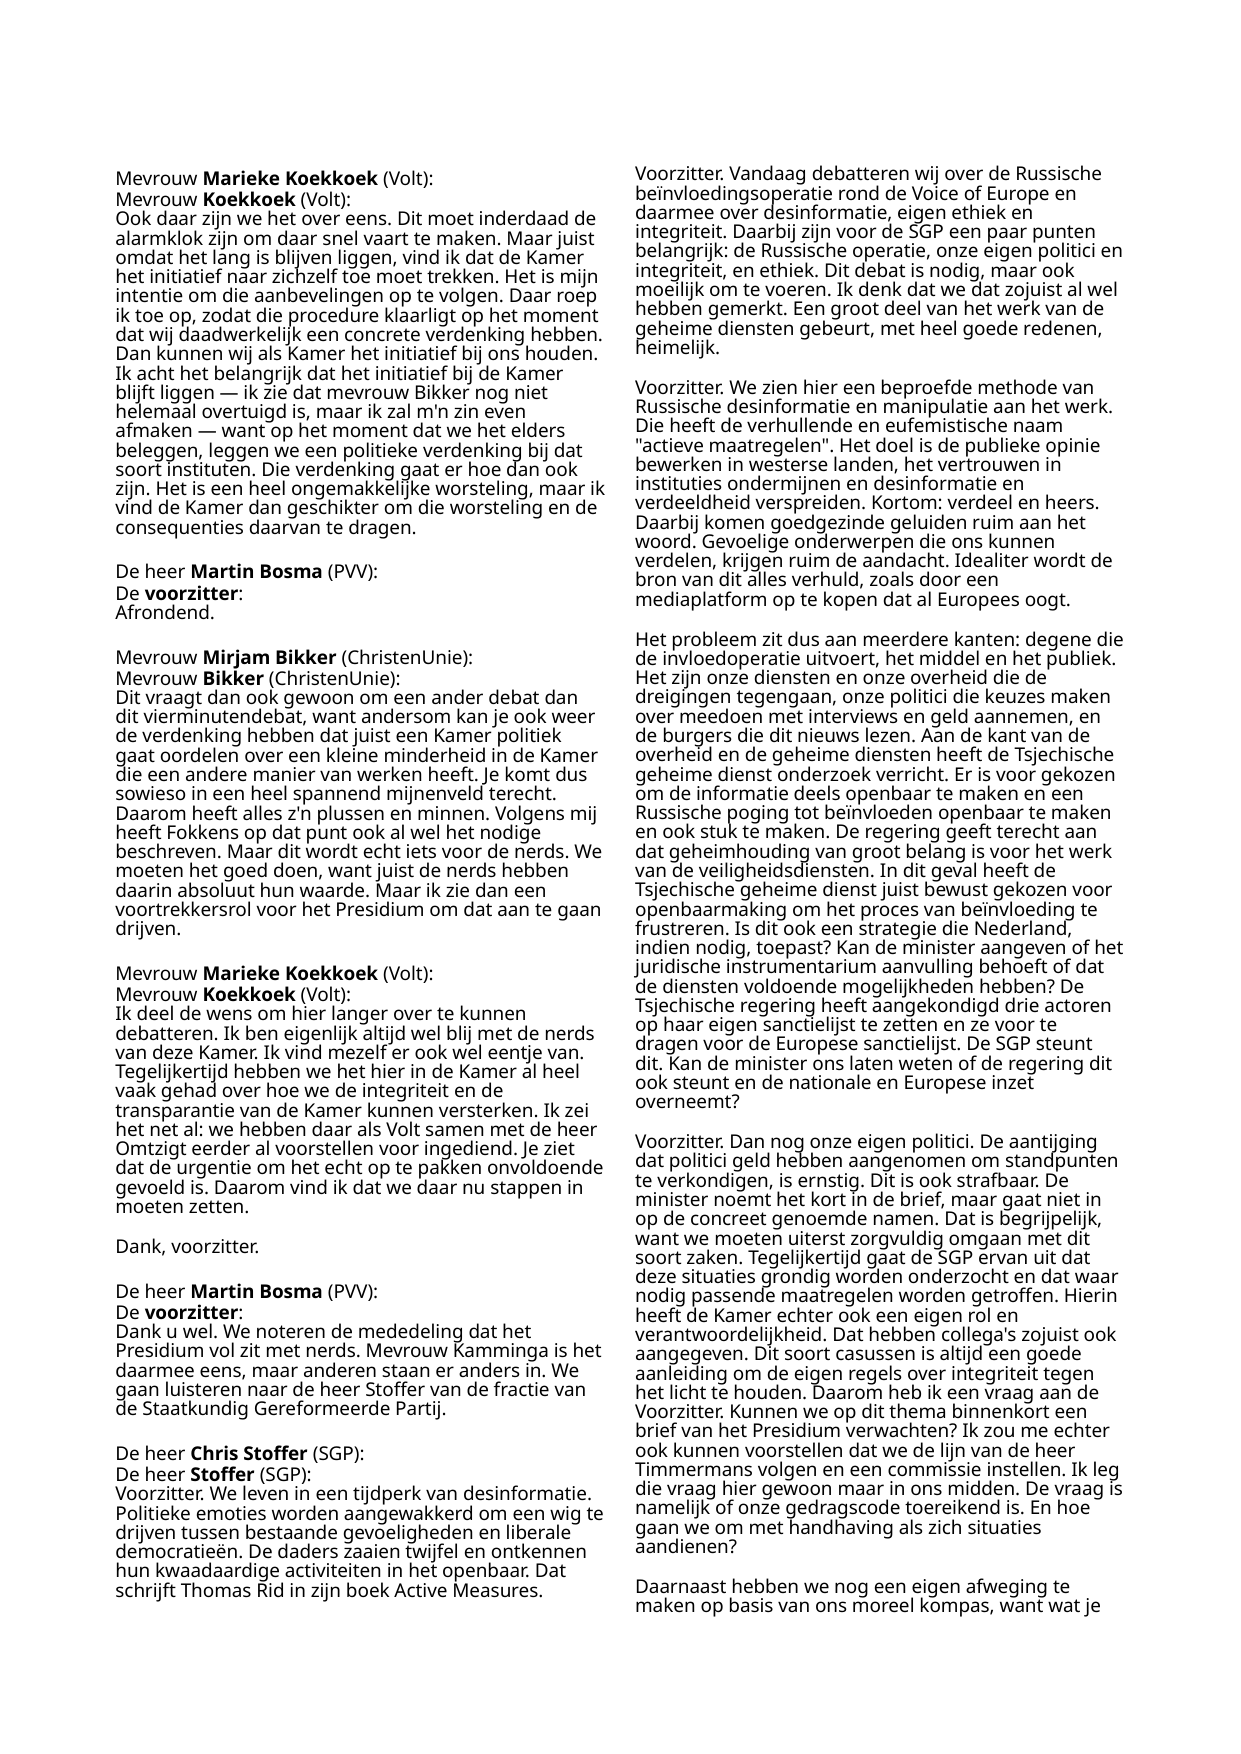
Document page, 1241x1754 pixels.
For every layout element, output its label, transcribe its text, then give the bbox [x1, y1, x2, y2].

text Mevrouw Koekkoek (Volt): [115, 986, 605, 1005]
text De heer Chris Stoffer (SGP): [115, 1440, 605, 1466]
text De heer Martin Bosma (PVV): [115, 1278, 605, 1304]
text Mevrouw Marieke Koekkoek (Volt): [115, 165, 605, 191]
text Dank u wel. We noteren de mededeling dat het Presidium vol zit met nerds. Mevrouw Kamminga is het daarmee eens, maar anderen staan er anders in. We gaan luisteren naar de heer Stoffer van de fractie van de Staatkundig Gereformeerde Partij. [115, 1323, 605, 1419]
text Afrondend. [115, 604, 605, 623]
text Voorzitter. Dan nog onze eigen politici. De aantijging dat politici geld hebben aangenomen om standpunten te verkondigen, is ernstig. Dit is ook strafbaar. De minister noemt het kort in de brief, maar gaat niet in op de concreet genoemde namen. Dat is begrijpelijk, want we moeten uiterst zorgvuldig omgaan met dit soort zaken. Tegelijkertijd gaat de SGP ervan uit dat deze situaties grondig worden onderzocht en dat waar nodig passende maatregelen worden getroffen. Hierin heeft de Kamer echter ook een eigen rol en verantwoordelijkheid. Dat hebben collega's zojuist ook aangegeven. Dit soort casussen is altijd een goede aanleiding om de eigen regels over integriteit tegen het licht te houden. Daarom heb ik een vraag aan de Voorzitter. Kunnen we op dit thema binnenkort een brief van het Presidium verwachten? Ik zou me echter ook kunnen voorstellen dat we de lijn van de heer Timmermans volgen en een commissie instellen. Ik leg die vraag hier gewoon maar in ons midden. De vraag is namelijk of onze gedragscode toereikend is. En hoe gaan we om met handhaving als zich situaties aandienen? [635, 1133, 1125, 1557]
text Het probleem zit dus aan meerdere kanten: degene die de invloedoperatie uitvoert, het middel en het publiek. Het zijn onze diensten en onze overheid die de dreigingen tegengaan, onze politici die keuzes maken over meedoen met interviews en geld aannemen, en de burgers die dit nieuws lezen. Aan de kant van de overheid en de geheime diensten heeft de Tsjechische geheime dienst onderzoek verricht. Er is voor gekozen om de informatie deels openbaar te maken en een Russische poging tot beïnvloeden openbaar te maken en ook stuk te maken. De regering geeft terecht aan dat geheimhouding van groot belang is voor het werk van de veiligheidsdiensten. In dit geval heeft de Tsjechische geheime dienst juist bewust gekozen voor openbaarmaking om het proces van beïnvloeding te frustreren. Is dit ook een strategie die Nederland, indien nodig, toepast? Kan de minister aangeven of het juridische instrumentarium aanvulling behoeft of dat de diensten voldoende mogelijkheden hebben? De Tsjechische regering heeft aangekondigd drie actoren op haar eigen sanctielijst te zetten en ze voor te dragen voor de Europese sanctielijst. De SGP steunt dit. Kan de minister ons laten weten of de regering dit ook steunt en de nationale en Europese inzet overneemt? [635, 631, 1125, 1112]
text Voorzitter. We zien hier een beproefde methode van Russische desinformatie en manipulatie aan het werk. Die heeft de verhullende en eufemistische naam "actieve maatregelen". Het doel is de publieke opinie bewerken in westerse landen, het vertrouwen in instituties ondermijnen en desinformatie en verdeeldheid verspreiden. Kortom: verdeel en heers. Daarbij komen goedgezinde geluiden ruim aan het woord. Gevoelige onderwerpen die ons kunnen verdelen, krijgen ruim de aandacht. Idealiter wordt de bron van dit alles verhuld, zoals door een mediaplatform op te kopen dat al Europees oogt. [635, 379, 1125, 610]
text Mevrouw Marieke Koekkoek (Volt): [115, 960, 605, 986]
text De heer Stoffer (SGP): [115, 1466, 605, 1485]
text De heer Martin Bosma (PVV): [115, 559, 605, 584]
text Mevrouw Bikker (ChristenUnie): [115, 669, 605, 689]
text Ook daar zijn we het over eens. Dit moet inderdaad de alarmklok zijn om daar snel vaart te maken. Maar juist omdat het lang is blijven liggen, vind ik dat de Kamer het initiatief naar zichzelf toe moet trekken. Het is mijn intentie om die aanbevelingen op te volgen. Daar roep ik toe op, zodat die procedure klaarligt op het moment dat wij daadwerkelijk een concrete verdenking hebben. Dan kunnen wij als Kamer het initiatief bij ons houden. Ik acht het belangrijk dat het initiatief bij de Kamer blijft liggen — ik zie dat mevrouw Bikker nog niet helemaal overtuigd is, maar ik zal m'n zin even afmaken — want op het moment dat we het elders beleggen, leggen we een politieke verdenking bij dat soort instituten. Die verdenking gaat er hoe dan ook zijn. Het is een heel ongemakkelijke worsteling, maar ik vind de Kamer dan geschikter om die worsteling en de consequenties daarvan te dragen. [115, 210, 605, 538]
text Dit vraagt dan ook gewoon om een ander debat dan dit vierminutendebat, want andersom kan je ook weer de verdenking hebben dat juist een Kamer politiek gaat oordelen over een kleine minderheid in de Kamer die een andere manier van werken heeft. Je komt dus sowieso in een heel spannend mijnenveld terecht. Daarom heeft alles z'n plussen en minnen. Volgens mij heeft Fokkens op dat punt ook al wel het nodige beschreven. Maar dit wordt echt iets voor de nerds. We moeten het goed doen, want juist de nerds hebben daarin absoluut hun waarde. Maar ik zie dan een voortrekkersrol voor het Presidium om dat aan te gaan drijven. [115, 689, 605, 939]
text Daarnaast hebben we nog een eigen afweging te maken op basis van ons moreel kompas, want wat je [635, 1578, 1125, 1616]
text De voorzitter: [115, 1304, 605, 1323]
text Voorzitter. We leven in een tijdperk van desinformatie. Politieke emoties worden aangewakkerd om een wig te drijven tussen bestaande gevoeligheden en liberale democratieën. De daders zaaien twijfel en ontkennen hun kwaadaardige activiteiten in het openbaar. Dat schrijft Thomas Rid in zijn boek Active Measures. [115, 1485, 605, 1601]
text Ik deel de wens om hier langer over te kunnen debatteren. Ik ben eigenlijk altijd wel blij met de nerds van deze Kamer. Ik vind mezelf er ook wel eentje van. Tegelijkertijd hebben we het hier in de Kamer al heel vaak gehad over hoe we de integriteit en de transparantie van de Kamer kunnen versterken. Ik zei het net al: we hebben daar als Volt samen met de heer Omtzigt eerder al voorstellen voor ingediend. Je ziet dat de urgentie om het echt op te pakken onvoldoende gevoeld is. Daarom vind ik dat we daar nu stappen in moeten zetten. [115, 1005, 605, 1217]
text Voorzitter. Vandaag debatteren wij over de Russische beïnvloedingsoperatie rond de Voice of Europe en daarmee over desinformatie, eigen ethiek en integriteit. Daarbij zijn voor de SGP een paar punten belangrijk: de Russische operatie, onze eigen politici en integriteit, en ethiek. Dit debat is nodig, maar ook moeilijk om te voeren. Ik denk dat we dat zojuist al wel hebben gemerkt. Een groot deel van het werk van de geheime diensten gebeurt, met heel goede redenen, heimelijk. [635, 165, 1125, 358]
text Dank, voorzitter. [115, 1238, 605, 1257]
text Mevrouw Koekkoek (Volt): [115, 191, 605, 210]
text Mevrouw Mirjam Bikker (ChristenUnie): [115, 644, 605, 669]
text De voorzitter: [115, 584, 605, 604]
